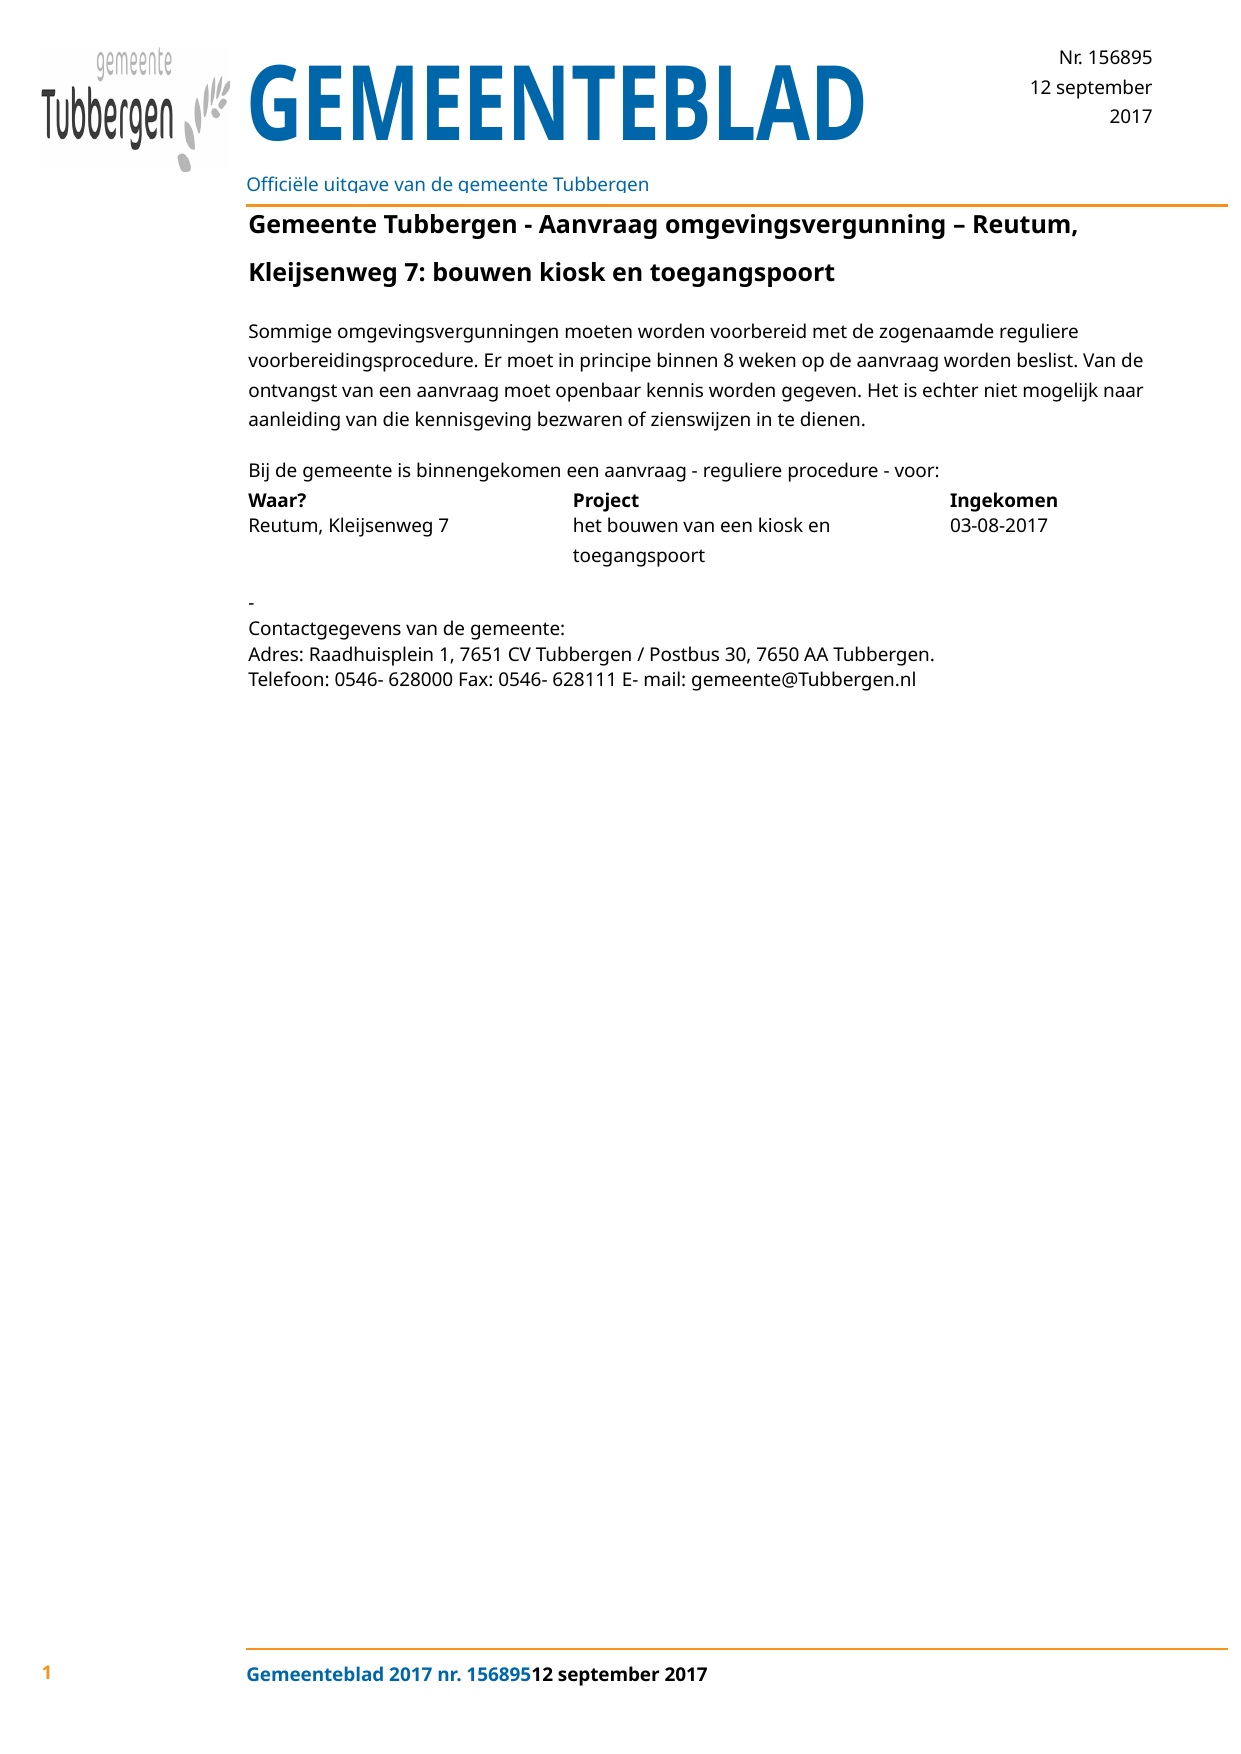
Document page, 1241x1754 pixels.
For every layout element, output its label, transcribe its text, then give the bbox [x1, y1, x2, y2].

table_cell Reutum, Kleijsenweg 7 [248, 513, 573, 568]
text - [248, 589, 1152, 615]
text Gemeente Tubbergen - Aanvraag omgevingsvergunning – Reutum, Kleijsenweg 7: bouwen kiosk en toegangspoort [248, 207, 1152, 288]
text Contactgegevens van de gemeente: [248, 615, 1152, 641]
table_cell het bouwen van een kiosk en toegangspoort [573, 513, 950, 568]
text Telefoon: 0546- 628000 Fax: 0546- 628111 E- mail: gemeente@Tubbergen.nl [248, 666, 1152, 692]
picture [41, 47, 231, 172]
text Sommige omgevingsvergunningen moeten worden voorbereid met de zogenaamde reguliere voorbereidingsprocedure. Er moet in principe binnen 8 weken op de aanvraag worden beslist. Van de ontvangst van een aanvraag moet openbaar kennis worden gegeven. Het is echter niet mogelijk naar aanleiding van die kennisgeving bezwaren of zienswijzen in te dienen. [248, 318, 1152, 432]
table_header Waar? [248, 487, 573, 512]
text Bij de gemeente is binnengekomen een aanvraag - reguliere procedure - voor: [248, 457, 1152, 483]
table_header Ingekomen [950, 487, 1152, 512]
table_cell 03-08-2017 [950, 513, 1152, 568]
table_header Project [573, 487, 950, 512]
text Adres: Raadhuisplein 1, 7651 CV Tubbergen / Postbus 30, 7650 AA Tubbergen. [248, 641, 1152, 666]
